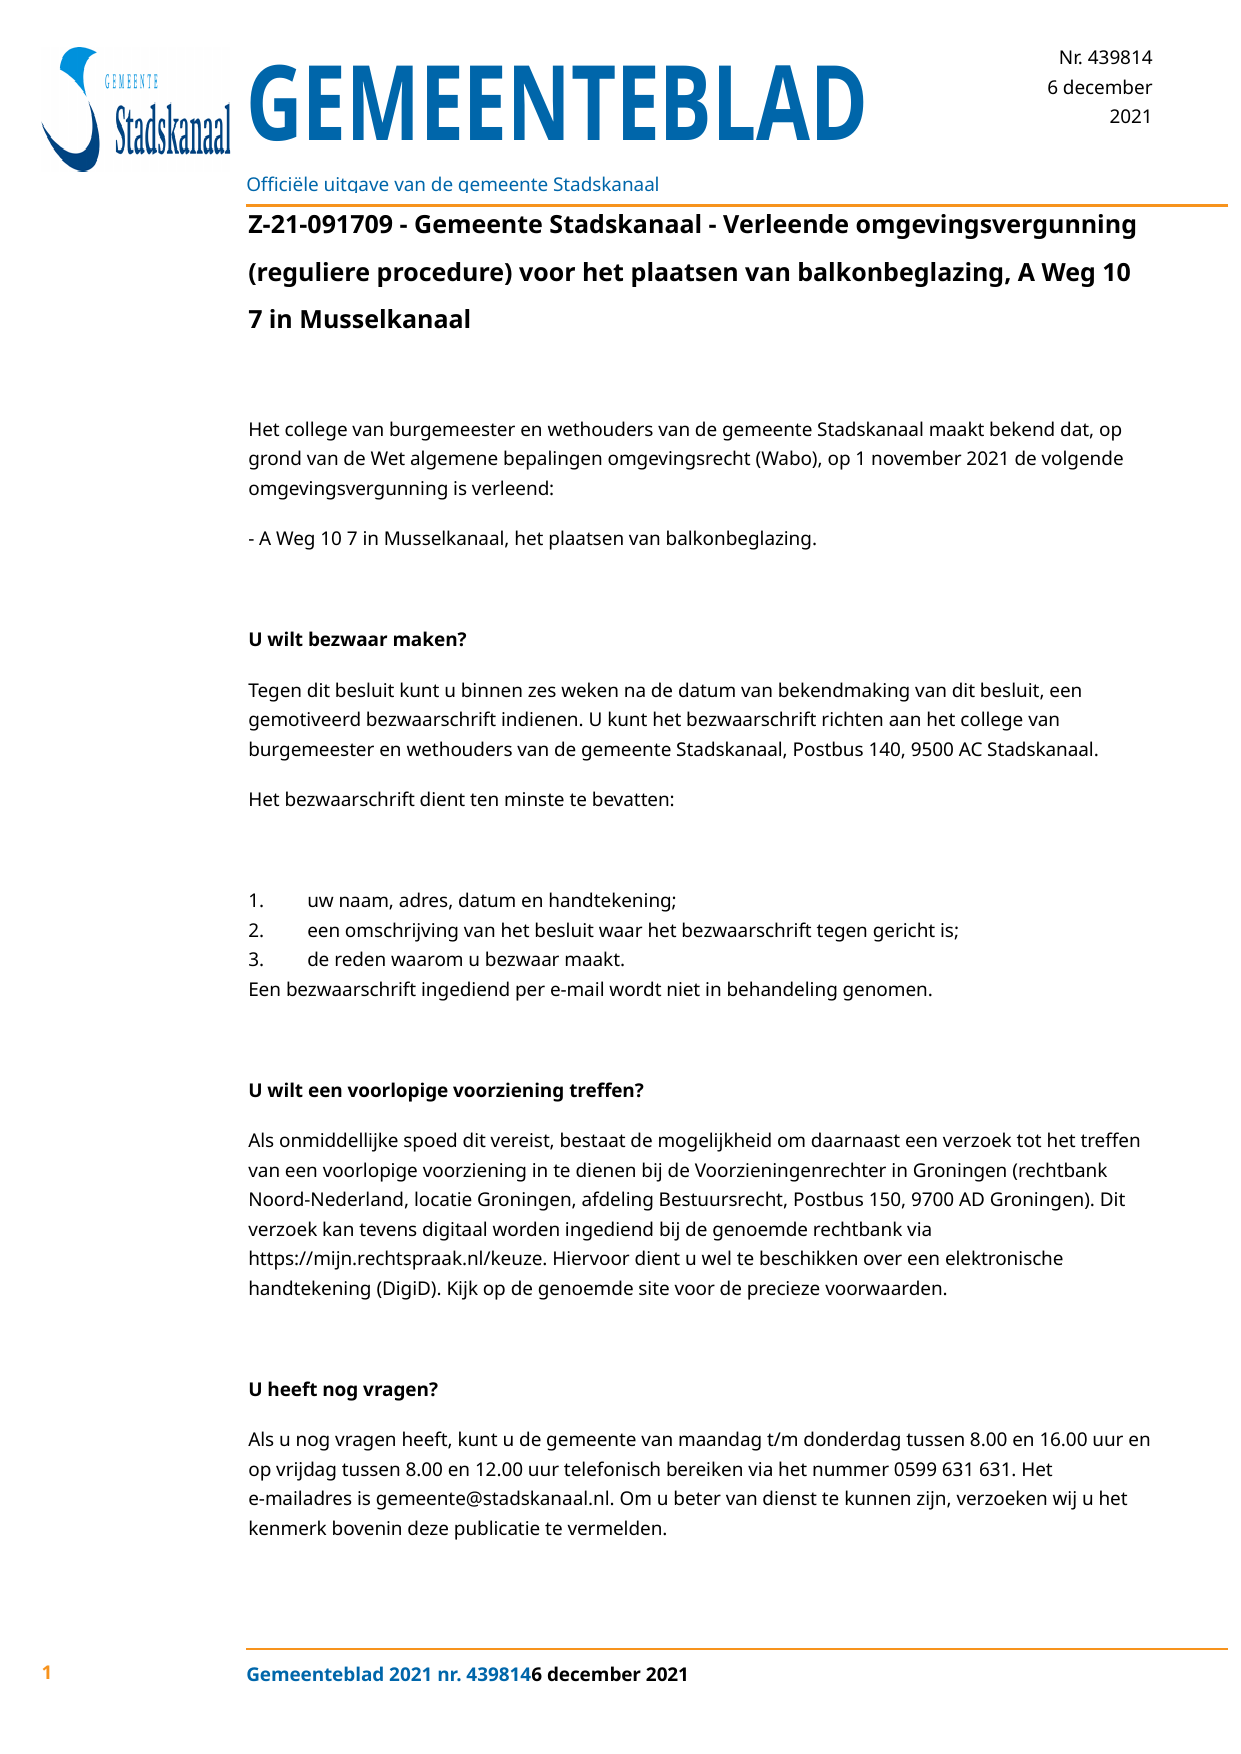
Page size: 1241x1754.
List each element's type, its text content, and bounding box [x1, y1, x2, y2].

text Een bezwaarschrift ingediend per e-mail wordt niet in behandeling genomen. [248, 976, 1152, 1002]
picture [41, 47, 231, 172]
text Tegen dit besluit kunt u binnen zes weken na de datum van bekendmaking van dit besluit, een gemotiveerd bezwaarschrift indienen. U kunt het bezwaarschrift richten aan het college van burgemeester en wethouders van de gemeente Stadskanaal, Postbus 140, 9500 AC Stadskanaal. [248, 677, 1152, 762]
list de reden waarom u bezwaar maakt. [248, 946, 1152, 972]
text Als onmiddellijke spoed dit vereist, bestaat de mogelijkheid om daarnaast een verzoek tot het treffen van een voorlopige voorziening in te dienen bij de Voorzieningenrechter in Groningen (rechtbank Noord-Nederland, locatie Groningen, afdeling Bestuursrecht, Postbus 150, 9700 AD Groningen). Dit verzoek kan tevens digitaal worden ingediend bij de genoemde rechtbank via https://mijn.rechtspraak.nl/keuze. Hiervoor dient u wel te beschikken over een elektronische handtekening (DigiD). Kijk op de genoemde site voor de precieze voorwaarden. [248, 1127, 1152, 1301]
list uw naam, adres, datum en handtekening; [248, 887, 1152, 913]
text U wilt bezwaar maken? [248, 626, 1152, 652]
text U heeft nog vragen? [248, 1376, 1152, 1402]
text - A Weg 10 7 in Musselkanaal, het plaatsen van balkonbeglazing. [248, 526, 1152, 551]
text Als u nog vragen heeft, kunt u de gemeente van maandag t/m donderdag tussen 8.00 en 16.00 uur en op vrijdag tussen 8.00 en 12.00 uur telefonisch bereiken via het nummer 0599 631 631. Het e‑mailadres is gemeente@stadskanaal.nl. Om u beter van dienst te kunnen zijn, verzoeken wij u het kenmerk bovenin deze publicatie te vermelden. [248, 1426, 1152, 1541]
list een omschrijving van het besluit waar het bezwaarschrift tegen gericht is; [248, 917, 1152, 942]
text Z-21-091709 - Gemeente Stadskanaal - Verleende omgevingsvergunning (reguliere procedure) voor het plaatsen van balkonbeglazing, A Weg 10 7 in Musselkanaal [248, 207, 1152, 336]
text U wilt een voorlopige voorziening treffen? [248, 1077, 1152, 1102]
text Het college van burgemeester en wethouders van de gemeente Stadskanaal maakt bekend dat, op grond van de Wet algemene bepalingen omgevingsrecht (Wabo), op 1 november 2021 de volgende omgevingsvergunning is verleend: [248, 416, 1152, 501]
text Het bezwaarschrift dient ten minste te bevatten: [248, 786, 1152, 812]
